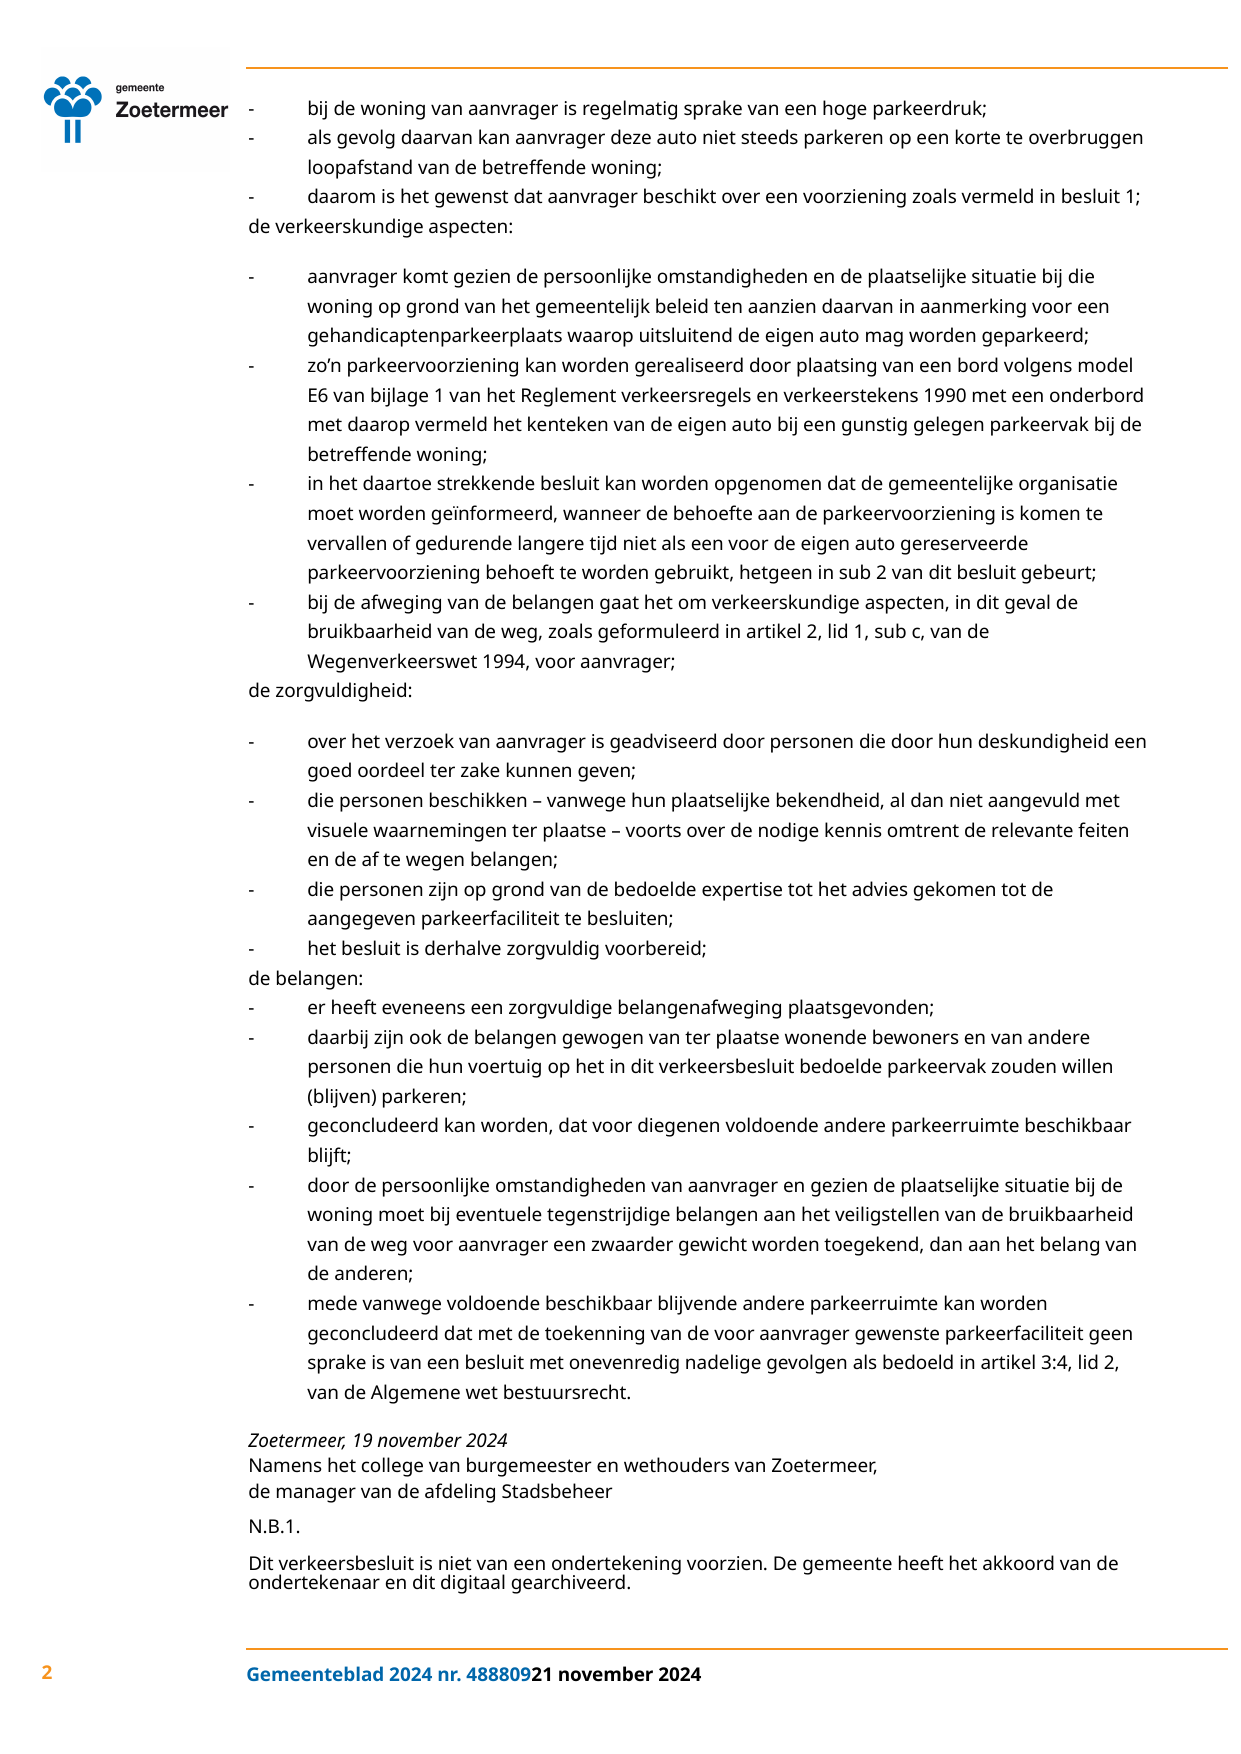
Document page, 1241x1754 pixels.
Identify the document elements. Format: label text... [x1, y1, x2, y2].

text de manager van de afdeling Stadsbeheer [248, 1478, 1152, 1504]
list aanvrager komt gezien de persoonlijke omstandigheden en de plaatselijke situatie bij die woning op grond van het gemeentelijk beleid ten aanzien daarvan in aanmerking voor een gehandicaptenparkeerplaats waarop uitsluitend de eigen auto mag worden geparkeerd; [248, 263, 1152, 348]
list mede vanwege voldoende beschikbaar blijvende andere parkeerruimte kan worden geconcludeerd dat met de toekenning van de voor aanvrager gewenste parkeerfaciliteit geen sprake is van een besluit met onevenredig nadelige gevolgen als bedoeld in artikel 3:4, lid 2, van de Algemene wet bestuursrecht. [248, 1290, 1152, 1405]
text N.B.1. [248, 1518, 1152, 1537]
list bij de afweging van de belangen gaat het om verkeerskundige aspecten, in dit geval de bruikbaarheid van de weg, zoals geformuleerd in artikel 2, lid 1, sub c, van de Wegenverkeerswet 1994, voor aanvrager; [248, 589, 1152, 674]
list er heeft eveneens een zorgvuldige belangenafweging plaatsgevonden; [248, 994, 1152, 1020]
picture [41, 47, 231, 172]
list zo’n parkeervoorziening kan worden gerealiseerd door plaatsing van een bord volgens model E6 van bijlage 1 van het Reglement verkeersregels en verkeerstekens 1990 met een onderbord met daarop vermeld het kenteken van de eigen auto bij een gunstig gelegen parkeervak bij de betreffende woning; [248, 352, 1152, 467]
text de zorgvuldigheid: [248, 678, 1152, 703]
list daarbij zijn ook de belangen gewogen van ter plaatse wonende bewoners en van andere personen die hun voertuig op het in dit verkeersbesluit bedoelde parkeervak zouden willen (blijven) parkeren; [248, 1024, 1152, 1109]
list in het daartoe strekkende besluit kan worden opgenomen dat de gemeentelijke organisatie moet worden geïnformeerd, wanneer de behoefte aan de parkeervoorziening is komen te vervallen of gedurende langere tijd niet als een voor de eigen auto gereserveerde parkeervoorziening behoeft te worden gebruikt, hetgeen in sub 2 van dit besluit gebeurt; [248, 471, 1152, 585]
list daarom is het gewenst dat aanvrager beschikt over een voorziening zoals vermeld in besluit 1; [248, 183, 1152, 209]
text Dit verkeersbesluit is niet van een ondertekening voorzien. De gemeente heeft het akkoord van de ondertekenaar en dit digitaal gearchiveerd. [248, 1554, 1152, 1593]
text de belangen: [248, 965, 1152, 991]
text Zoetermeer, 19 november 2024 [248, 1427, 1152, 1452]
list als gevolg daarvan kan aanvrager deze auto niet steeds parkeren op een korte te overbruggen loopafstand van de betreffende woning; [248, 124, 1152, 180]
list door de persoonlijke omstandigheden van aanvrager en gezien de plaatselijke situatie bij de woning moet bij eventuele tegenstrijdige belangen aan het veiligstellen van de bruikbaarheid van de weg voor aanvrager een zwaarder gewicht worden toegekend, dan aan het belang van de anderen; [248, 1172, 1152, 1286]
list geconcludeerd kan worden, dat voor diegenen voldoende andere parkeerruimte beschikbaar blijft; [248, 1113, 1152, 1168]
list het besluit is derhalve zorgvuldig voorbereid; [248, 935, 1152, 961]
text Namens het college van burgemeester en wethouders van Zoetermeer, [248, 1452, 1152, 1478]
list die personen zijn op grond van de bedoelde expertise tot het advies gekomen tot de aangegeven parkeerfaciliteit te besluiten; [248, 876, 1152, 931]
list bij de woning van aanvrager is regelmatig sprake van een hoge parkeerdruk; [248, 95, 1152, 121]
text de verkeerskundige aspecten: [248, 213, 1152, 239]
list over het verzoek van aanvrager is geadviseerd door personen die door hun deskundigheid een goed oordeel ter zake kunnen geven; [248, 728, 1152, 783]
list die personen beschikken – vanwege hun plaatselijke bekendheid, al dan niet aangevuld met visuele waarnemingen ter plaatse – voorts over de nodige kennis omtrent de relevante feiten en de af te wegen belangen; [248, 787, 1152, 872]
